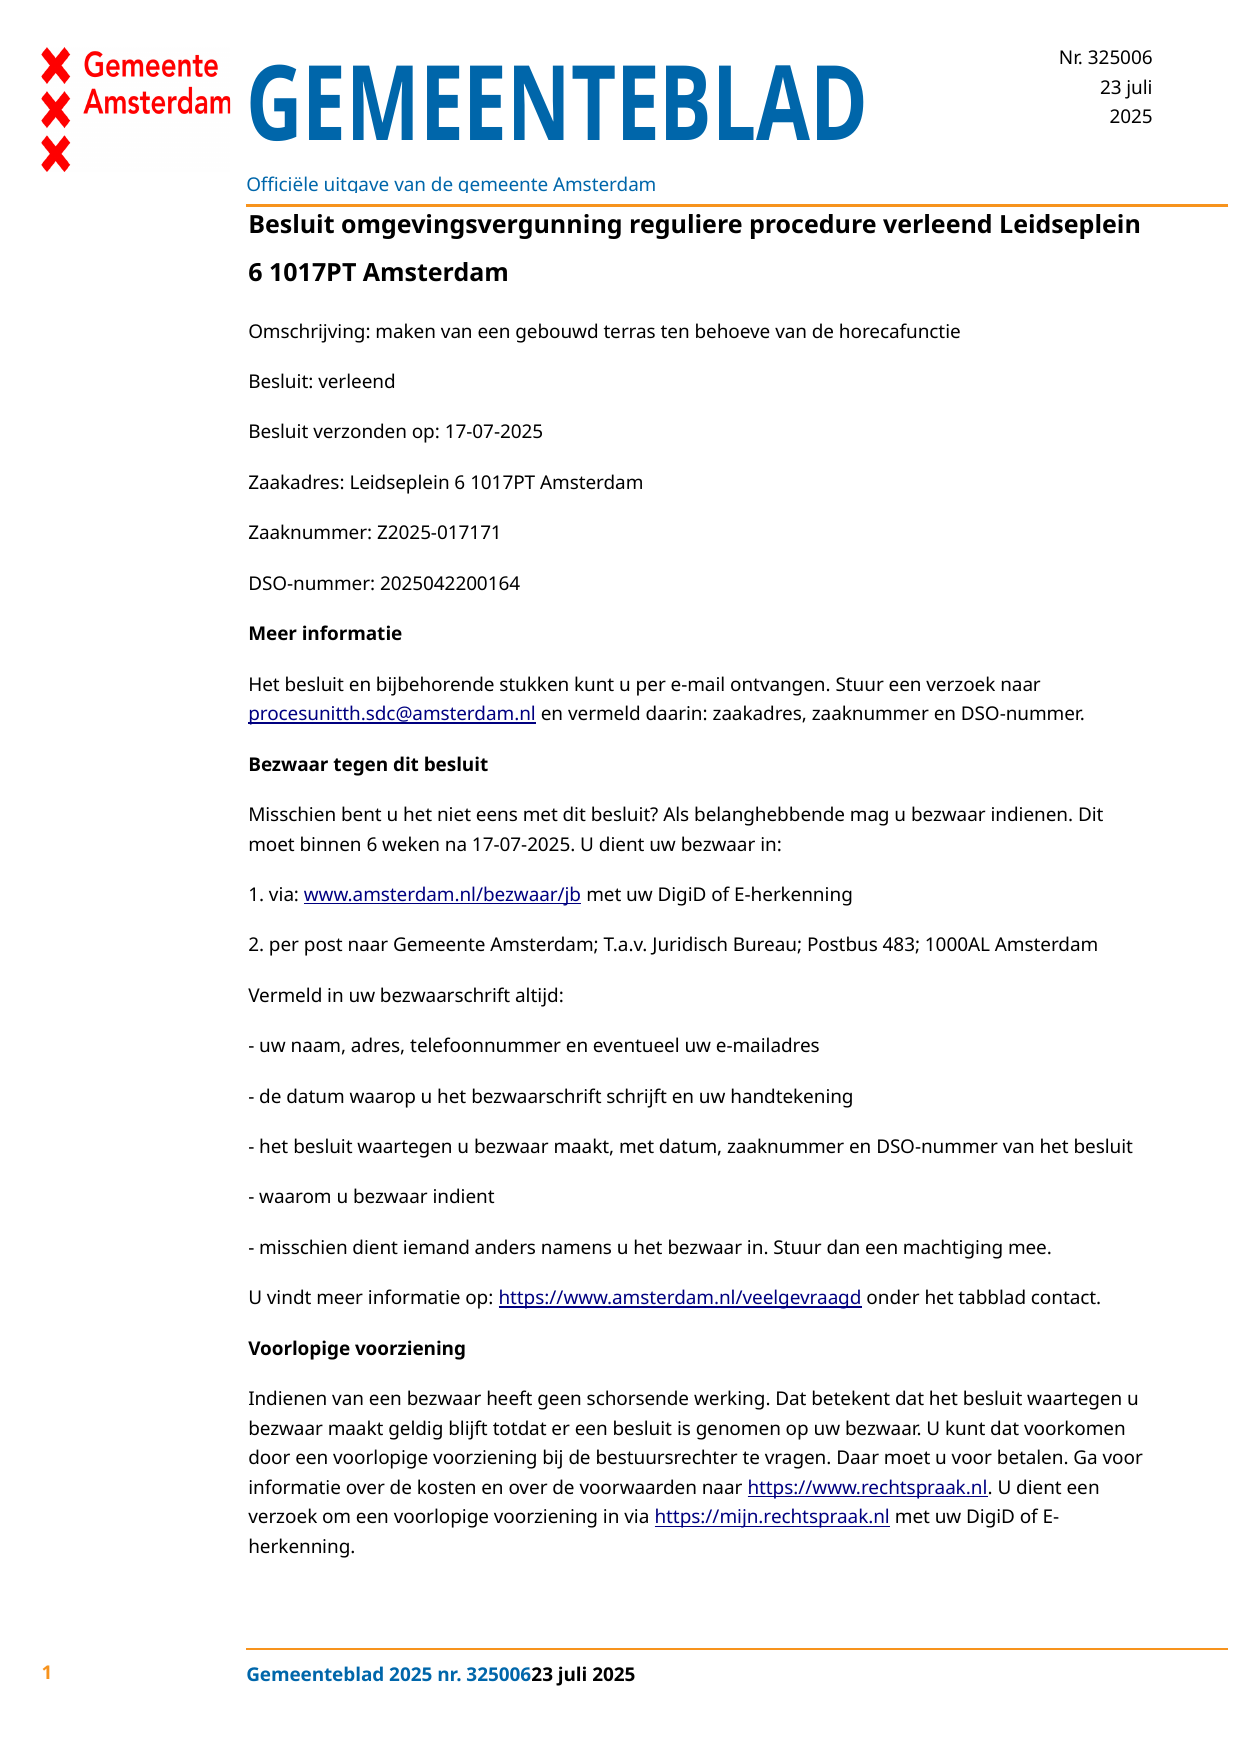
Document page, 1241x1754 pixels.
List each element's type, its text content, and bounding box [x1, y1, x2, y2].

text Het besluit en bijbehorende stukken kunt u per e-mail ontvangen. Stuur een verzoek naar procesunitth.sdc@amsterdam.nl en vermeld daarin: zaakadres, zaaknummer en DSO-nummer. [248, 671, 1152, 726]
picture [41, 47, 231, 172]
text Vermeld in uw bezwaarschrift altijd: [248, 982, 1152, 1008]
text Meer informatie [248, 620, 1152, 646]
text Besluit: verleend [248, 368, 1152, 394]
text Besluit omgevingsvergunning reguliere procedure verleend Leidseplein 6 1017PT Amsterdam [248, 207, 1152, 288]
text 2. per post naar Gemeente Amsterdam; T.a.v. Juridisch Bureau; Postbus 483; 1000AL Amsterdam [248, 932, 1152, 957]
text - de datum waarop u het bezwaarschrift schrijft en uw handtekening [248, 1083, 1152, 1109]
text - waarom u bezwaar indient [248, 1184, 1152, 1209]
text Bezwaar tegen dit besluit [248, 751, 1152, 777]
text DSO-nummer: 2025042200164 [248, 570, 1152, 596]
text - uw naam, adres, telefoonnummer en eventueel uw e-mailadres [248, 1032, 1152, 1058]
text Besluit verzonden op: 17-07-2025 [248, 419, 1152, 444]
text Zaakadres: Leidseplein 6 1017PT Amsterdam [248, 469, 1152, 495]
text Indienen van een bezwaar heeft geen schorsende werking. Dat betekent dat het besluit waartegen u bezwaar maakt geldig blijft totdat er een besluit is genomen op uw bezwaar. U kunt dat voorkomen door een voorlopige voorziening bij de bestuursrechter te vragen. Daar moet u voor betalen. Ga voor informatie over de kosten en over de voorwaarden naar https://www.rechtspraak.nl. U dient een verzoek om een voorlopige voorziening in via https://mijn.rechtspraak.nl met uw DigiD of E-herkenning. [248, 1385, 1152, 1559]
text Voorlopige voorziening [248, 1335, 1152, 1361]
text U vindt meer informatie op: https://www.amsterdam.nl/veelgevraagd onder het tabblad contact. [248, 1284, 1152, 1310]
text - misschien dient iemand anders namens u het bezwaar in. Stuur dan een machtiging mee. [248, 1234, 1152, 1260]
text - het besluit waartegen u bezwaar maakt, met datum, zaaknummer en DSO-nummer van het besluit [248, 1133, 1152, 1159]
text 1. via: www.amsterdam.nl/bezwaar/jb met uw DigiD of E-herkenning [248, 881, 1152, 907]
text Omschrijving: maken van een gebouwd terras ten behoeve van de horecafunctie [248, 318, 1152, 344]
text Misschien bent u het niet eens met dit besluit? Als belanghebbende mag u bezwaar indienen. Dit moet binnen 6 weken na 17-07-2025. U dient uw bezwaar in: [248, 801, 1152, 857]
text Zaaknummer: Z2025-017171 [248, 519, 1152, 545]
